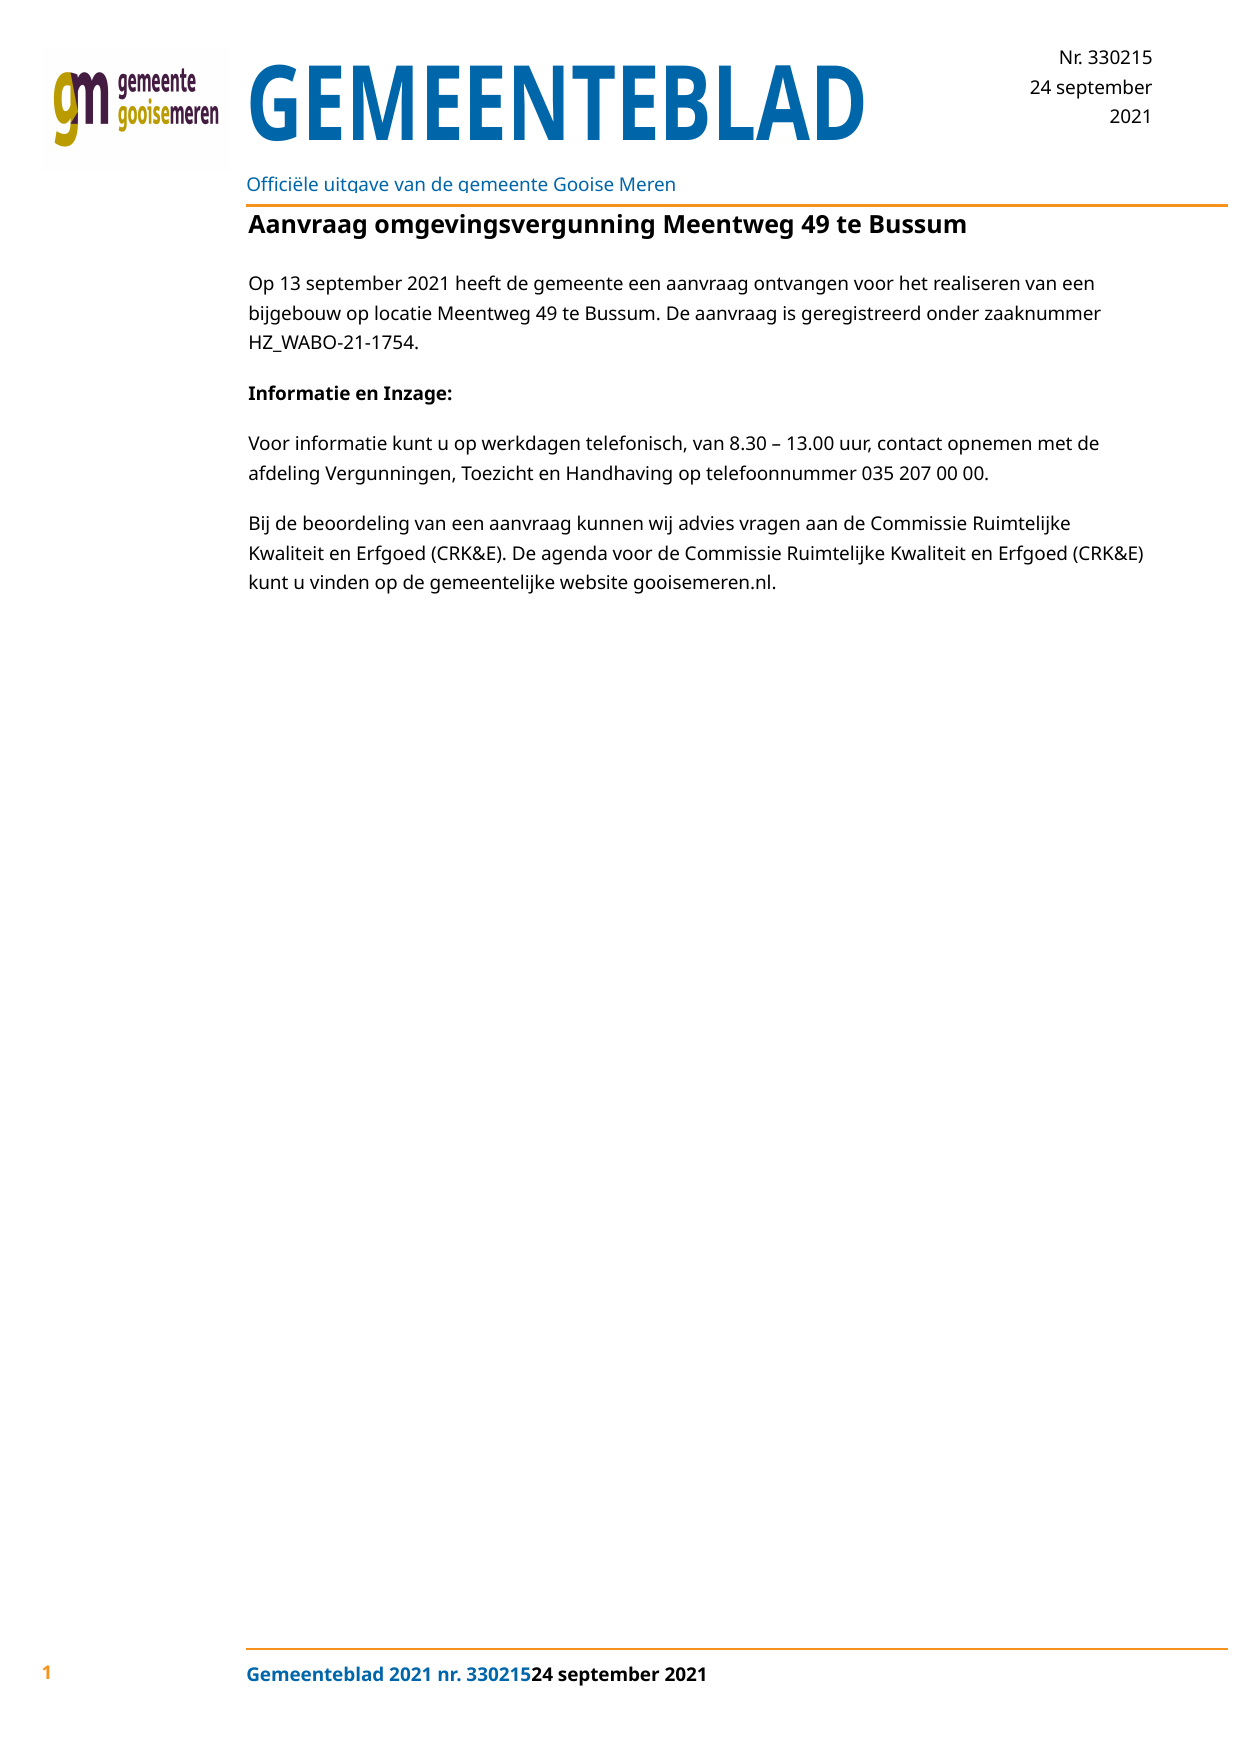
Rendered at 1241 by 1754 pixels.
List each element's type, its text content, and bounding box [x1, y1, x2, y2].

picture [41, 47, 231, 172]
text Bij de beoordeling van een aanvraag kunnen wij advies vragen aan de Commissie Ruimtelijke Kwaliteit en Erfgoed (CRK&E). De agenda voor de Commissie Ruimtelijke Kwaliteit en Erfgoed (CRK&E) kunt u vinden op de gemeentelijke website gooisemeren.nl. [248, 510, 1152, 595]
text Op 13 september 2021 heeft de gemeente een aanvraag ontvangen voor het realiseren van een bijgebouw op locatie Meentweg 49 te Bussum. De aanvraag is geregistreerd onder zaaknummer HZ_WABO-21-1754. [248, 270, 1152, 355]
text Informatie en Inzage: [248, 380, 1152, 406]
text Aanvraag omgevingsvergunning Meentweg 49 te Bussum [248, 207, 1152, 241]
text Voor informatie kunt u op werkdagen telefonisch, van 8.30 – 13.00 uur, contact opnemen met de afdeling Vergunningen, Toezicht en Handhaving op telefoonnummer 035 207 00 00. [248, 430, 1152, 486]
